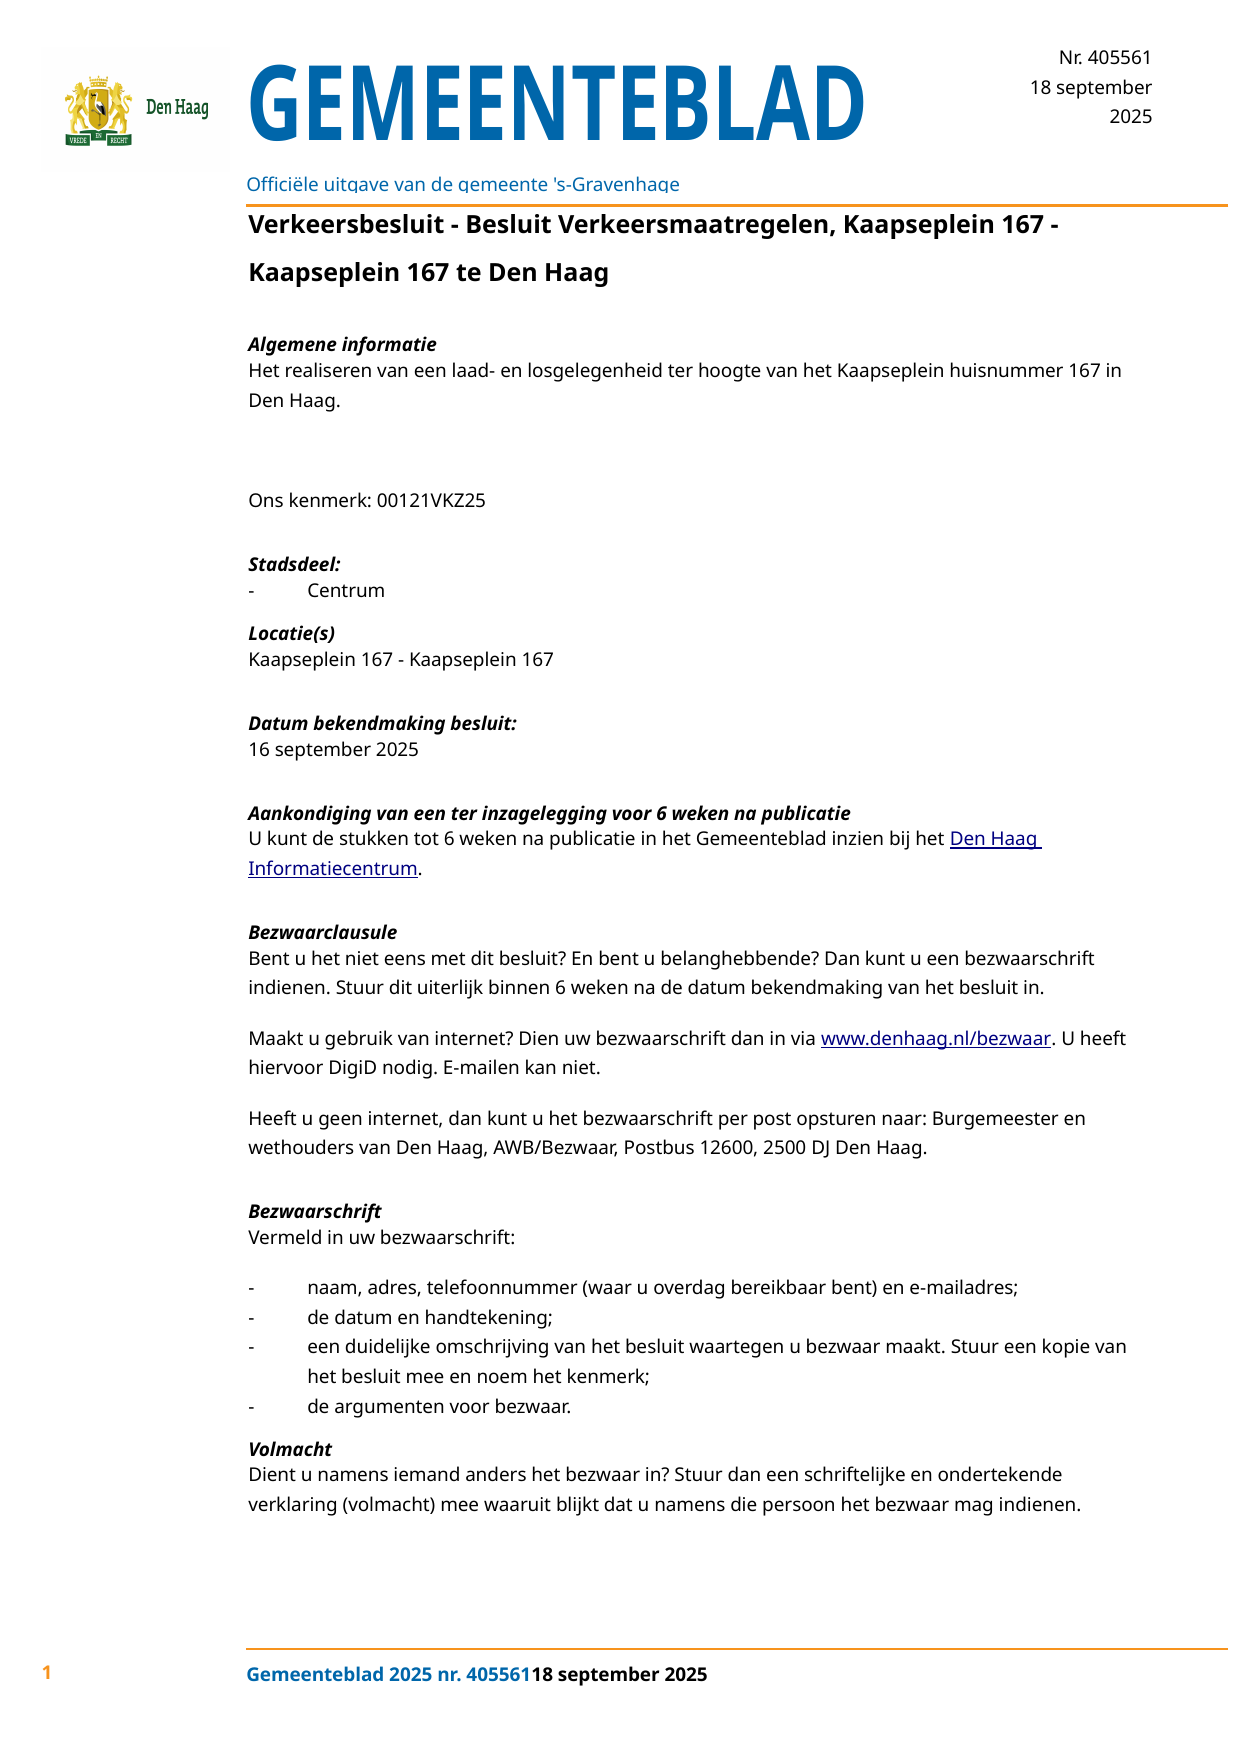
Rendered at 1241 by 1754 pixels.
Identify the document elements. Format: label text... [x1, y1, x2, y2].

text Datum bekendmaking besluit: [248, 710, 1152, 736]
text Stadsdeel: [248, 552, 1152, 577]
text Kaapseplein 167 - Kaapseplein 167 [248, 646, 1152, 672]
text Algemene informatie [248, 331, 1152, 357]
text Heeft u geen internet, dan kunt u het bezwaarschrift per post opsturen naar: Burgemeester en wethouders van Den Haag, AWB/Bezwaar, Postbus 12600, 2500 DJ Den Haag. [248, 1105, 1152, 1160]
list de datum en handtekening; [248, 1304, 1152, 1330]
text Vermeld in uw bezwaarschrift: [248, 1224, 1152, 1250]
list Centrum [248, 577, 1152, 603]
list de argumenten voor bezwaar. [248, 1393, 1152, 1418]
text Bezwaarschrift [248, 1198, 1152, 1224]
text Bezwaarclausule [248, 919, 1152, 945]
list een duidelijke omschrijving van het besluit waartegen u bezwaar maakt. Stuur een kopie van het besluit mee en noem het kenmerk; [248, 1334, 1152, 1389]
text Verkeersbesluit - Besluit Verkeersmaatregelen, Kaapseplein 167 - Kaapseplein 167 te Den Haag [248, 207, 1152, 288]
text Aankondiging van een ter inzagelegging voor 6 weken na publicatie [248, 800, 1152, 826]
text Ons kenmerk: 00121VKZ25 [248, 488, 1152, 513]
text Dient u namens iemand anders het bezwaar in? Stuur dan een schriftelijke en ondertekende verklaring (volmacht) mee waaruit blijkt dat u namens die persoon het bezwaar mag indienen. [248, 1462, 1152, 1517]
text U kunt de stukken tot 6 weken na publicatie in het Gemeenteblad inzien bij het Den Haag Informatiecentrum. [248, 826, 1152, 881]
list naam, adres, telefoonnummer (waar u overdag bereikbaar bent) en e-mailadres; [248, 1274, 1152, 1300]
text 16 september 2025 [248, 736, 1152, 762]
picture [41, 47, 231, 172]
text Locatie(s) [248, 620, 1152, 646]
text Maakt u gebruik van internet? Dien uw bezwaarschrift dan in via www.denhaag.nl/bezwaar. U heeft hiervoor DigiD nodig. E-mailen kan niet. [248, 1025, 1152, 1080]
text Bent u het niet eens met dit besluit? En bent u belanghebbende? Dan kunt u een bezwaarschrift indienen. Stuur dit uiterlijk binnen 6 weken na de datum bekendmaking van het besluit in. [248, 945, 1152, 1000]
text Volmacht [248, 1436, 1152, 1462]
text Het realiseren van een laad- en losgelegenheid ter hoogte van het Kaapseplein huisnummer 167 in Den Haag. [248, 357, 1152, 412]
